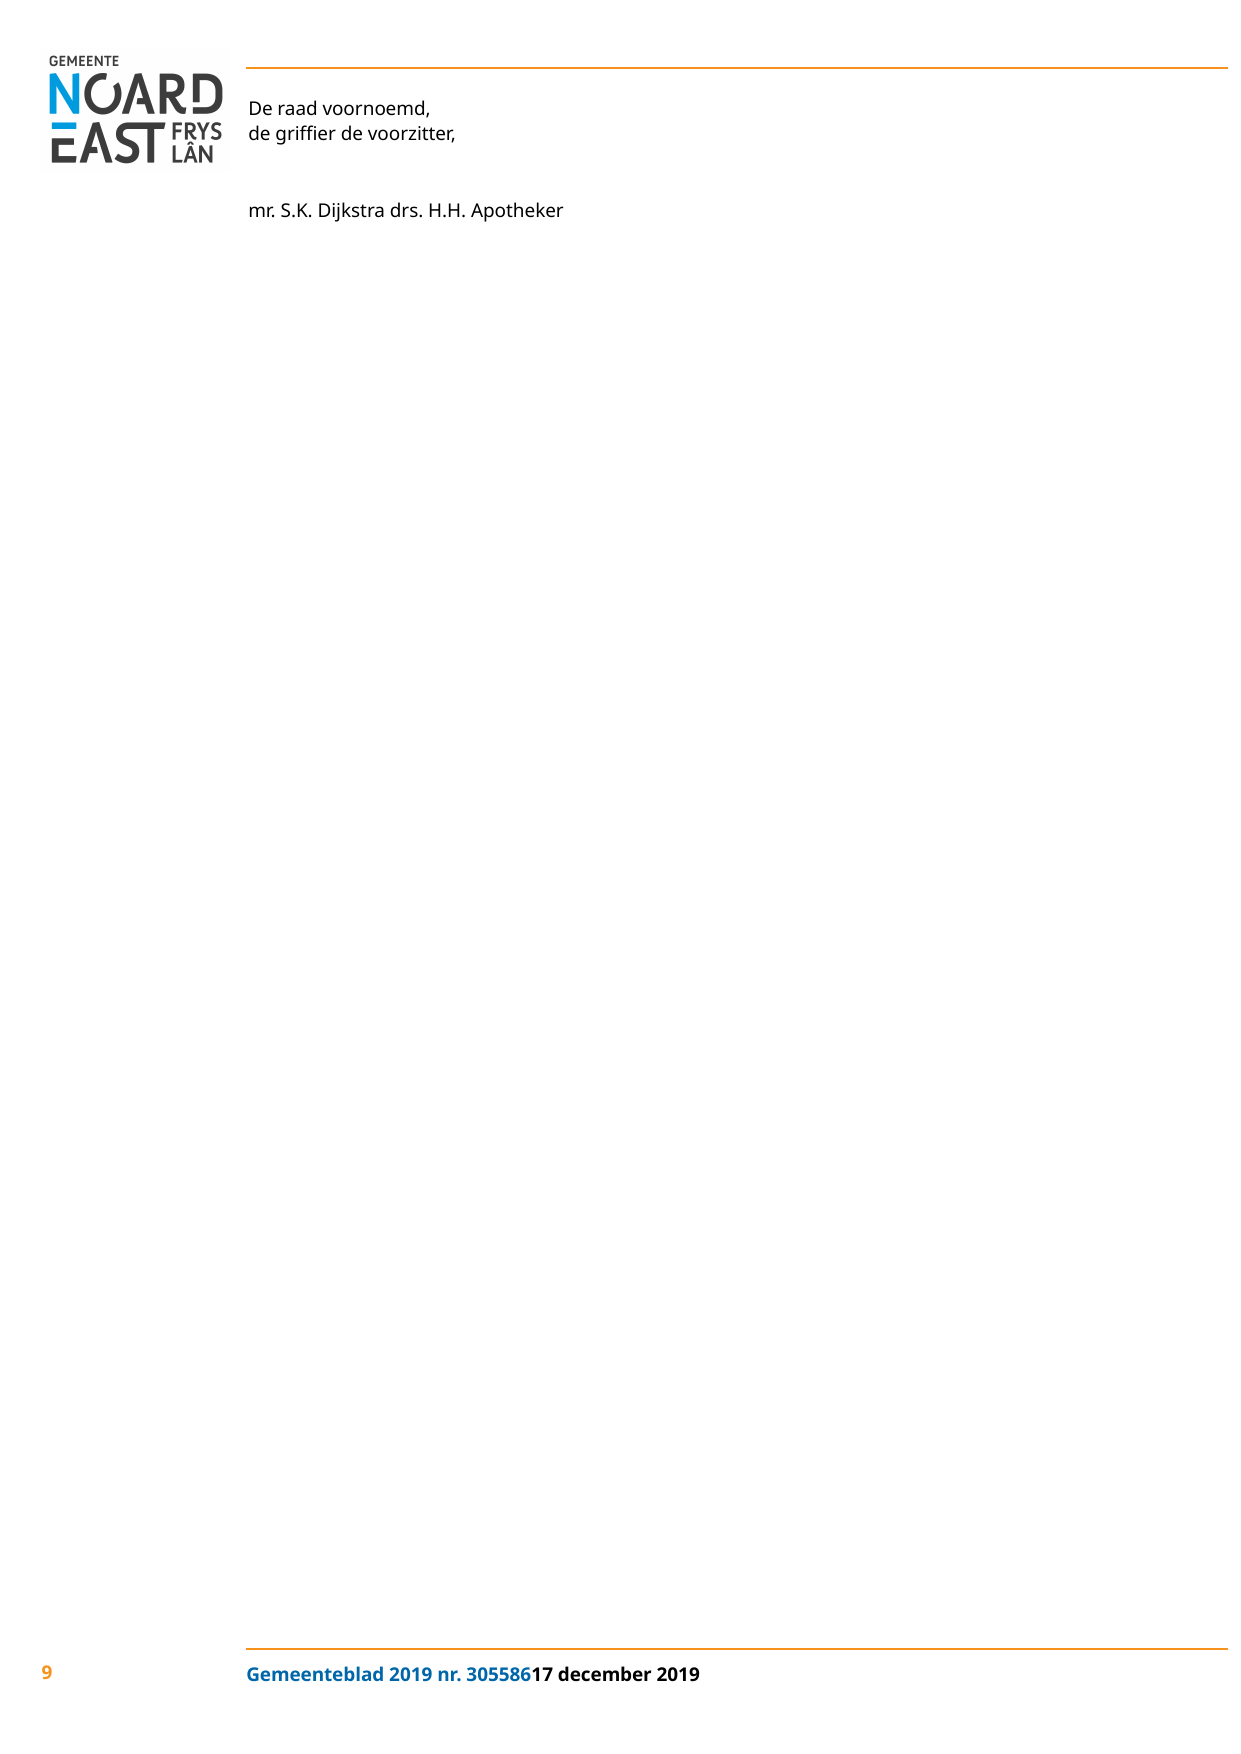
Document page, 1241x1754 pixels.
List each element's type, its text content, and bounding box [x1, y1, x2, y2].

picture [41, 47, 231, 172]
text mr. S.K. Dijkstra drs. H.H. Apotheker [248, 198, 1152, 223]
text De raad voornoemd, [248, 95, 1152, 121]
text de griffier de voorzitter, [248, 121, 1152, 146]
